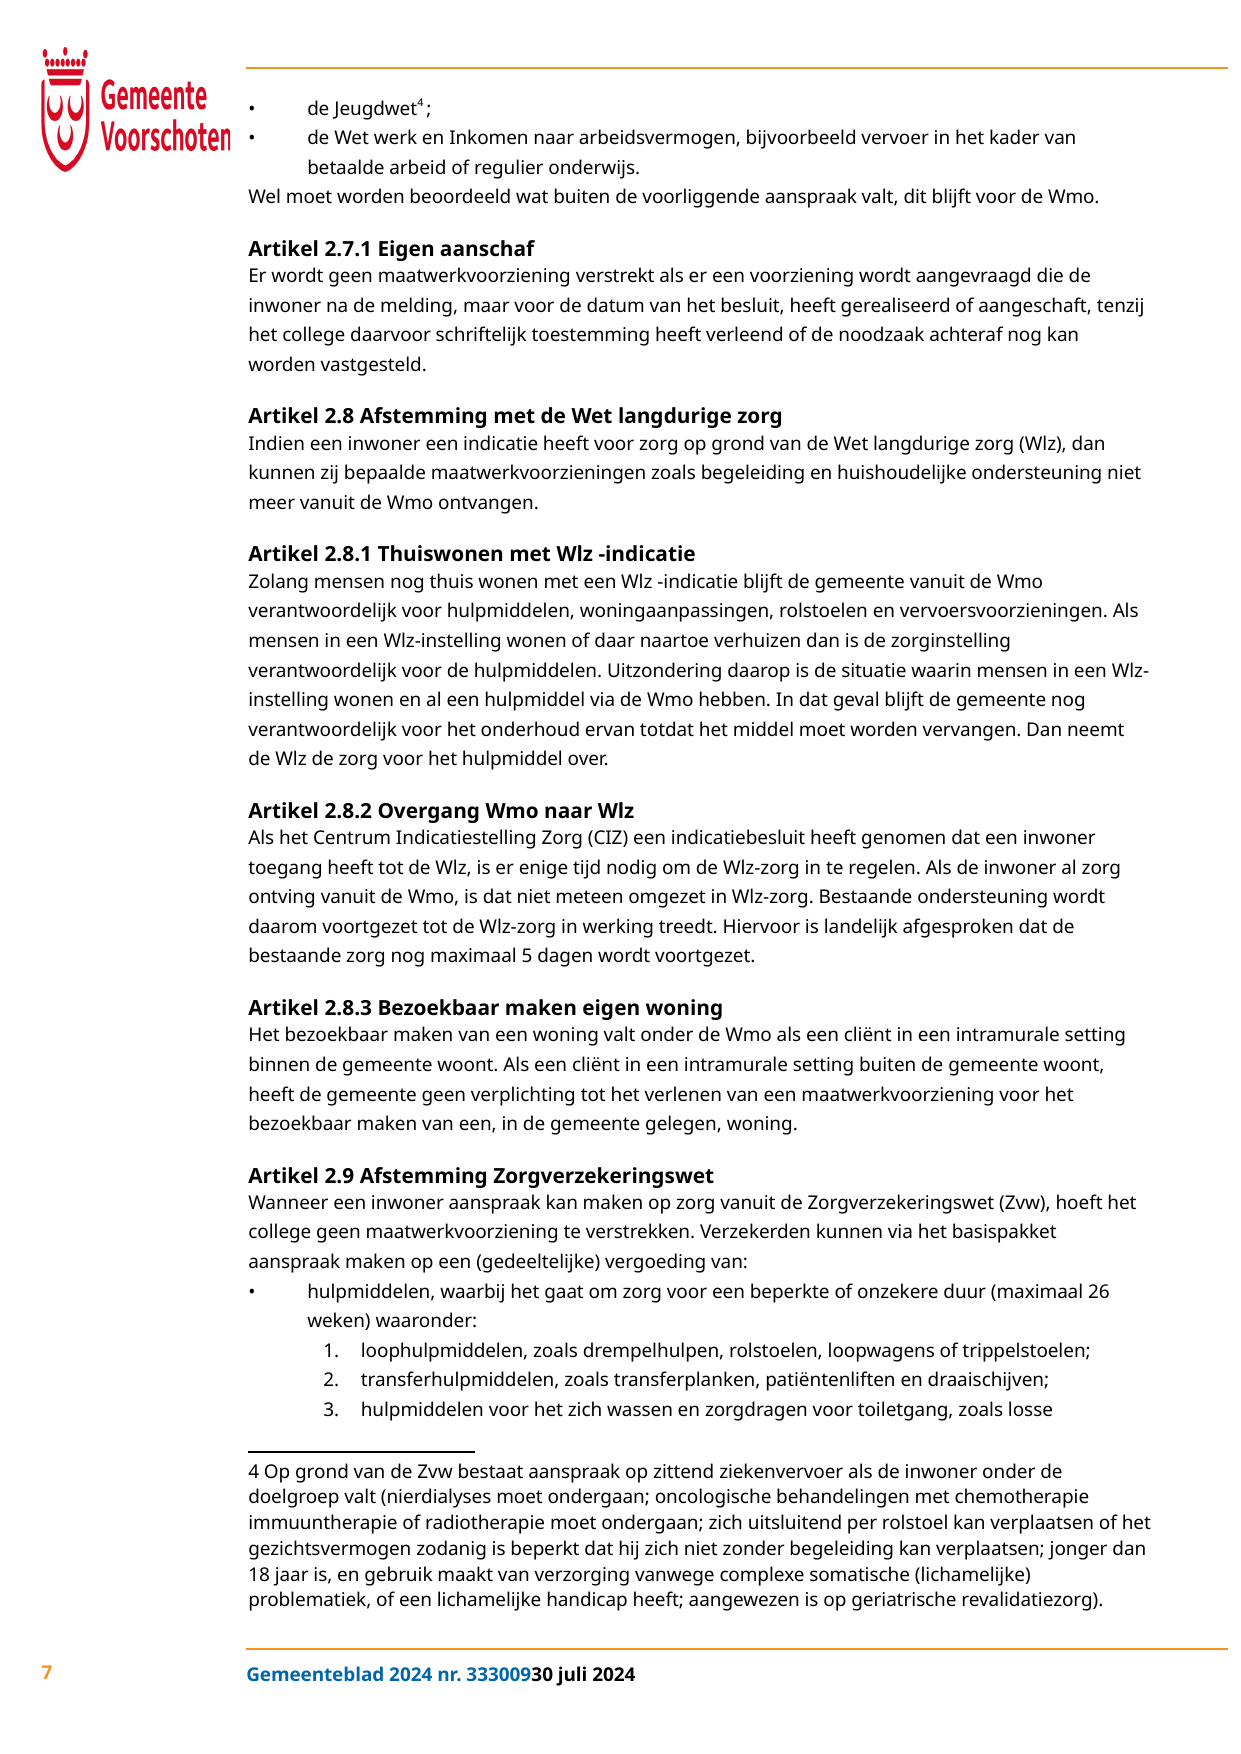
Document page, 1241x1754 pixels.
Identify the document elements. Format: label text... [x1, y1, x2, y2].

picture [41, 47, 231, 172]
text Artikel 2.7.1 Eigen aanschaf [248, 234, 1152, 262]
list de Wet werk en Inkomen naar arbeidsvermogen, bijvoorbeeld vervoer in het kader van betaalde arbeid of regulier onderwijs. [248, 124, 1152, 180]
list transferhulpmiddelen, zoals transferplanken, patiëntenliften en draaischijven; [323, 1367, 1152, 1392]
text Artikel 2.8 Afstemming met de Wet langdurige zorg [248, 402, 1152, 430]
text Artikel 2.9 Afstemming Zorgverzekeringswet [248, 1161, 1152, 1189]
text Het bezoekbaar maken van een woning valt onder de Wmo als een cliënt in een intramurale setting binnen de gemeente woont. Als een cliënt in een intramurale setting buiten de gemeente woont, heeft de gemeente geen verplichting tot het verlenen van een maatwerkvoorziening voor het bezoekbaar maken van een, in de gemeente gelegen, woning. [248, 1022, 1152, 1136]
text Wel moet worden beoordeeld wat buiten de voorliggende aanspraak valt, dit blijft voor de Wmo. [248, 183, 1152, 209]
list Op grond van de Zvw bestaat aanspraak op zittend ziekenvervoer als de inwoner onder de doelgroep valt (nierdialyses moet ondergaan; oncologische behandelingen met chemotherapie immuuntherapie of radiotherapie moet ondergaan; zich uitsluitend per rolstoel kan verplaatsen of het gezichtsvermogen zodanig is beperkt dat hij zich niet zonder begeleiding kan verplaatsen; jonger dan 18 jaar is, en gebruik maakt van verzorging vanwege complexe somatische (lichamelijke) problematiek, of een lichamelijke handicap heeft; aangewezen is op geriatrische revalidatiezorg). [248, 1458, 1152, 1612]
text Er wordt geen maatwerkvoorziening verstrekt als er een voorziening wordt aangevraagd die de inwoner na de melding, maar voor de datum van het besluit, heeft gerealiseerd of aangeschaft, tenzij het college daarvoor schriftelijk toestemming heeft verleend of de noodzaak achteraf nog kan worden vastgesteld. [248, 262, 1152, 377]
text Artikel 2.8.2 Overgang Wmo naar Wlz [248, 796, 1152, 824]
text Artikel 2.8.3 Bezoekbaar maken eigen woning [248, 993, 1152, 1022]
text Indien een inwoner een indicatie heeft voor zorg op grond van de Wet langdurige zorg (Wlz), dan kunnen zij bepaalde maatwerkvoorzieningen zoals begeleiding en huishoudelijke ondersteuning niet meer vanuit de Wmo ontvangen. [248, 430, 1152, 515]
list hulpmiddelen, waarbij het gaat om zorg voor een beperkte of onzekere duur (maximaal 26 weken) waaronder: [248, 1278, 1152, 1333]
text Artikel 2.8.1 Thuiswonen met Wlz -indicatie [248, 539, 1152, 568]
list de Jeugdwet; [248, 95, 1152, 121]
text Zolang mensen nog thuis wonen met een Wlz -indicatie blijft de gemeente vanuit de Wmo verantwoordelijk voor hulpmiddelen, woningaanpassingen, rolstoelen en vervoersvoorzieningen. Als mensen in een Wlz-instelling wonen of daar naartoe verhuizen dan is de zorginstelling verantwoordelijk voor de hulpmiddelen. Uitzondering daarop is de situatie waarin mensen in een Wlz-instelling wonen en al een hulpmiddel via de Wmo hebben. In dat geval blijft de gemeente nog verantwoordelijk voor het onderhoud ervan totdat het middel moet worden vervangen. Dan neemt de Wlz de zorg voor het hulpmiddel over. [248, 568, 1152, 771]
text Wanneer een inwoner aanspraak kan maken op zorg vanuit de Zorgverzekeringswet (Zvw), hoeft het college geen maatwerkvoorziening te verstrekken. Verzekerden kunnen via het basispakket aanspraak maken op een (gedeeltelijke) vergoeding van: [248, 1189, 1152, 1274]
list hulpmiddelen voor het zich wassen en zorgdragen voor toiletgang, zoals losse [323, 1396, 1152, 1422]
list loophulpmiddelen, zoals drempelhulpen, rolstoelen, loopwagens of trippelstoelen; [323, 1337, 1152, 1363]
text Als het Centrum Indicatiestelling Zorg (CIZ) een indicatiebesluit heeft genomen dat een inwoner toegang heeft tot de Wlz, is er enige tijd nodig om de Wlz-zorg in te regelen. Als de inwoner al zorg ontving vanuit de Wmo, is dat niet meteen omgezet in Wlz-zorg. Bestaande ondersteuning wordt daarom voortgezet tot de Wlz-zorg in werking treedt. Hiervoor is landelijk afgesproken dat de bestaande zorg nog maximaal 5 dagen wordt voortgezet. [248, 824, 1152, 968]
